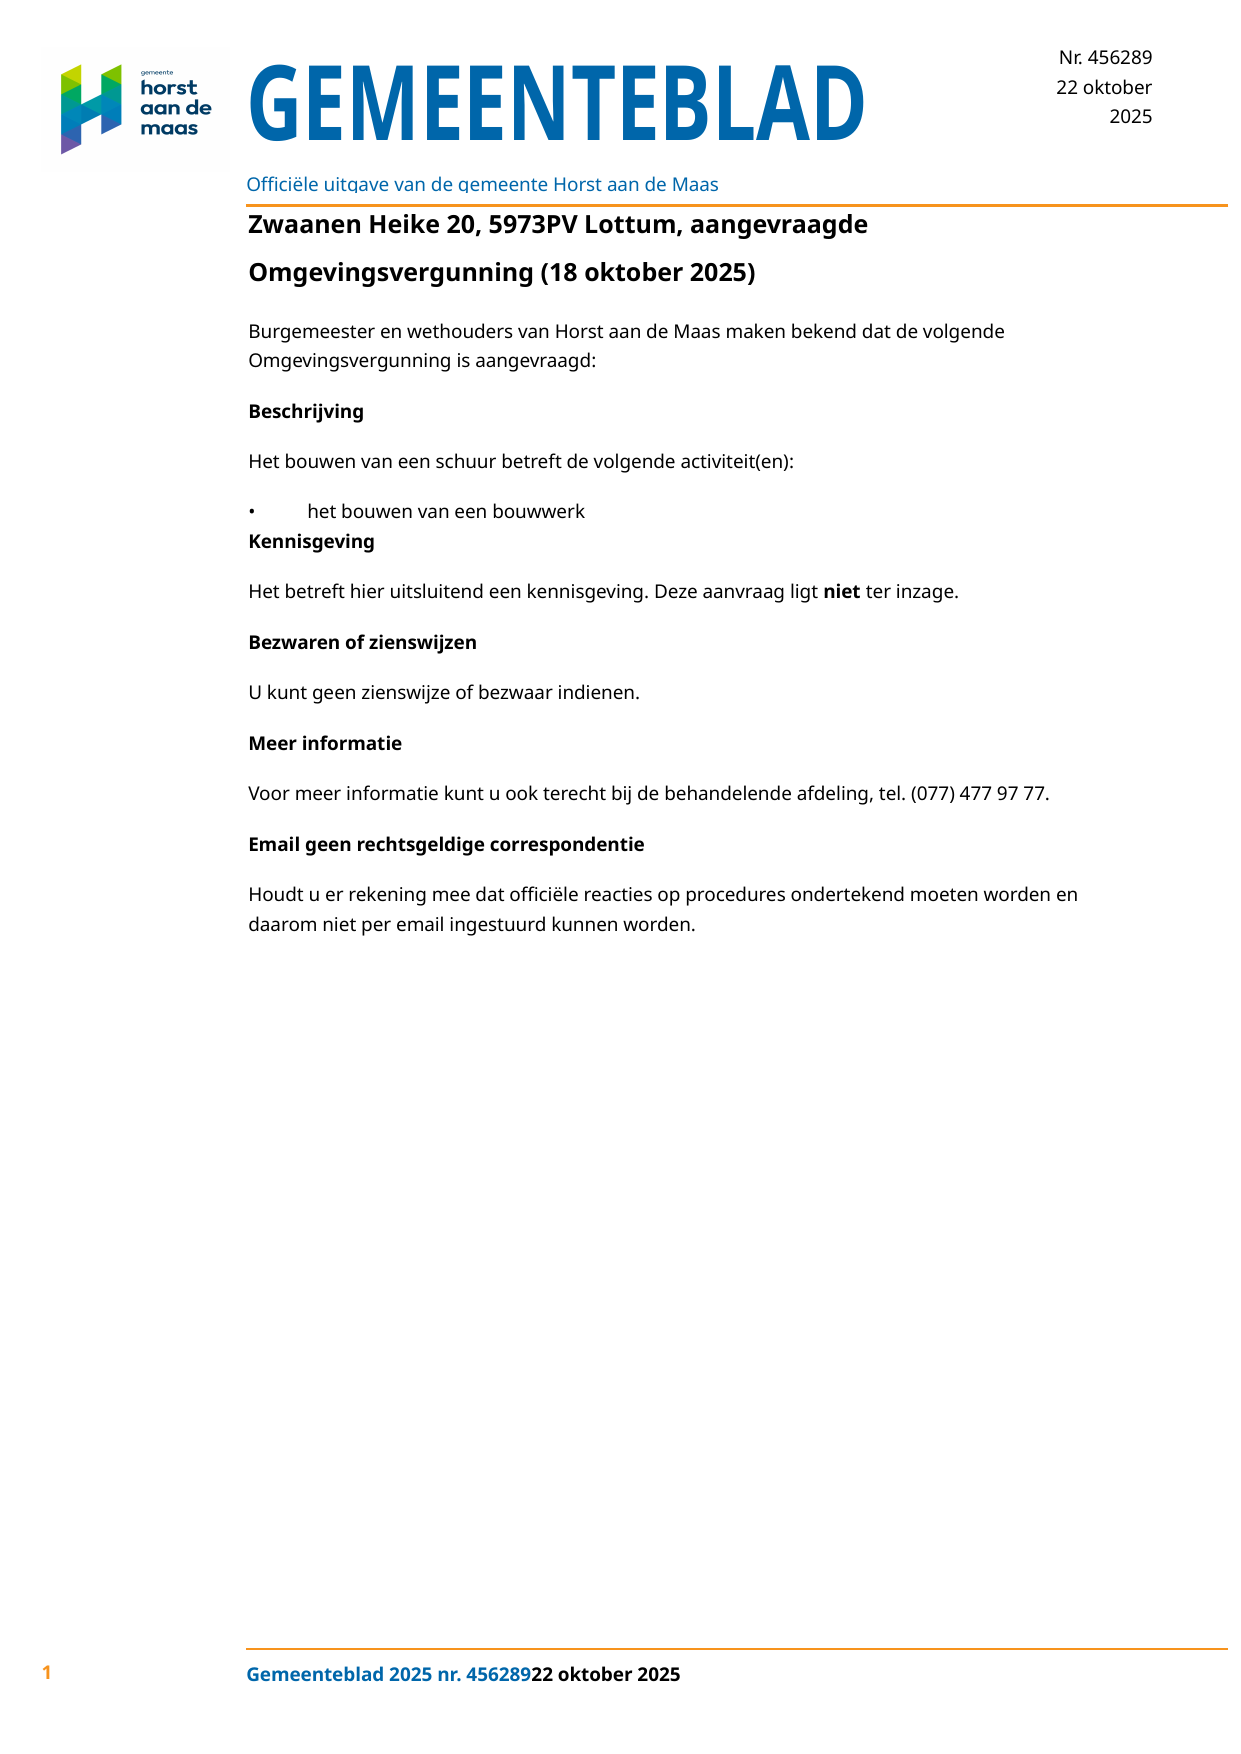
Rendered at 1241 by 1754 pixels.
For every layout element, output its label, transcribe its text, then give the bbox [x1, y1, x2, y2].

text Burgemeester en wethouders van Horst aan de Maas maken bekend dat de volgende Omgevingsvergunning is aangevraagd: [248, 318, 1152, 373]
text Voor meer informatie kunt u ook terecht bij de behandelende afdeling, tel. (077) 477 97 77. [248, 780, 1152, 806]
list het bouwen van een bouwwerk [248, 499, 1152, 524]
text U kunt geen zienswijze of bezwaar indienen. [248, 679, 1152, 705]
text Zwaanen Heike 20, 5973PV Lottum, aangevraagde Omgevingsvergunning (18 oktober 2025) [248, 207, 1152, 288]
text Beschrijving [248, 398, 1152, 424]
picture [41, 47, 231, 172]
text Kennisgeving [248, 528, 1152, 554]
text Bezwaren of zienswijzen [248, 629, 1152, 655]
text Email geen rechtsgeldige correspondentie [248, 831, 1152, 857]
text Het bouwen van een schuur betreft de volgende activiteit(en): [248, 448, 1152, 474]
text Meer informatie [248, 730, 1152, 756]
text Houdt u er rekening mee dat officiële reacties op procedures ondertekend moeten worden en daarom niet per email ingestuurd kunnen worden. [248, 881, 1152, 937]
text Het betreft hier uitsluitend een kennisgeving. Deze aanvraag ligt niet ter inzage. [248, 579, 1152, 604]
